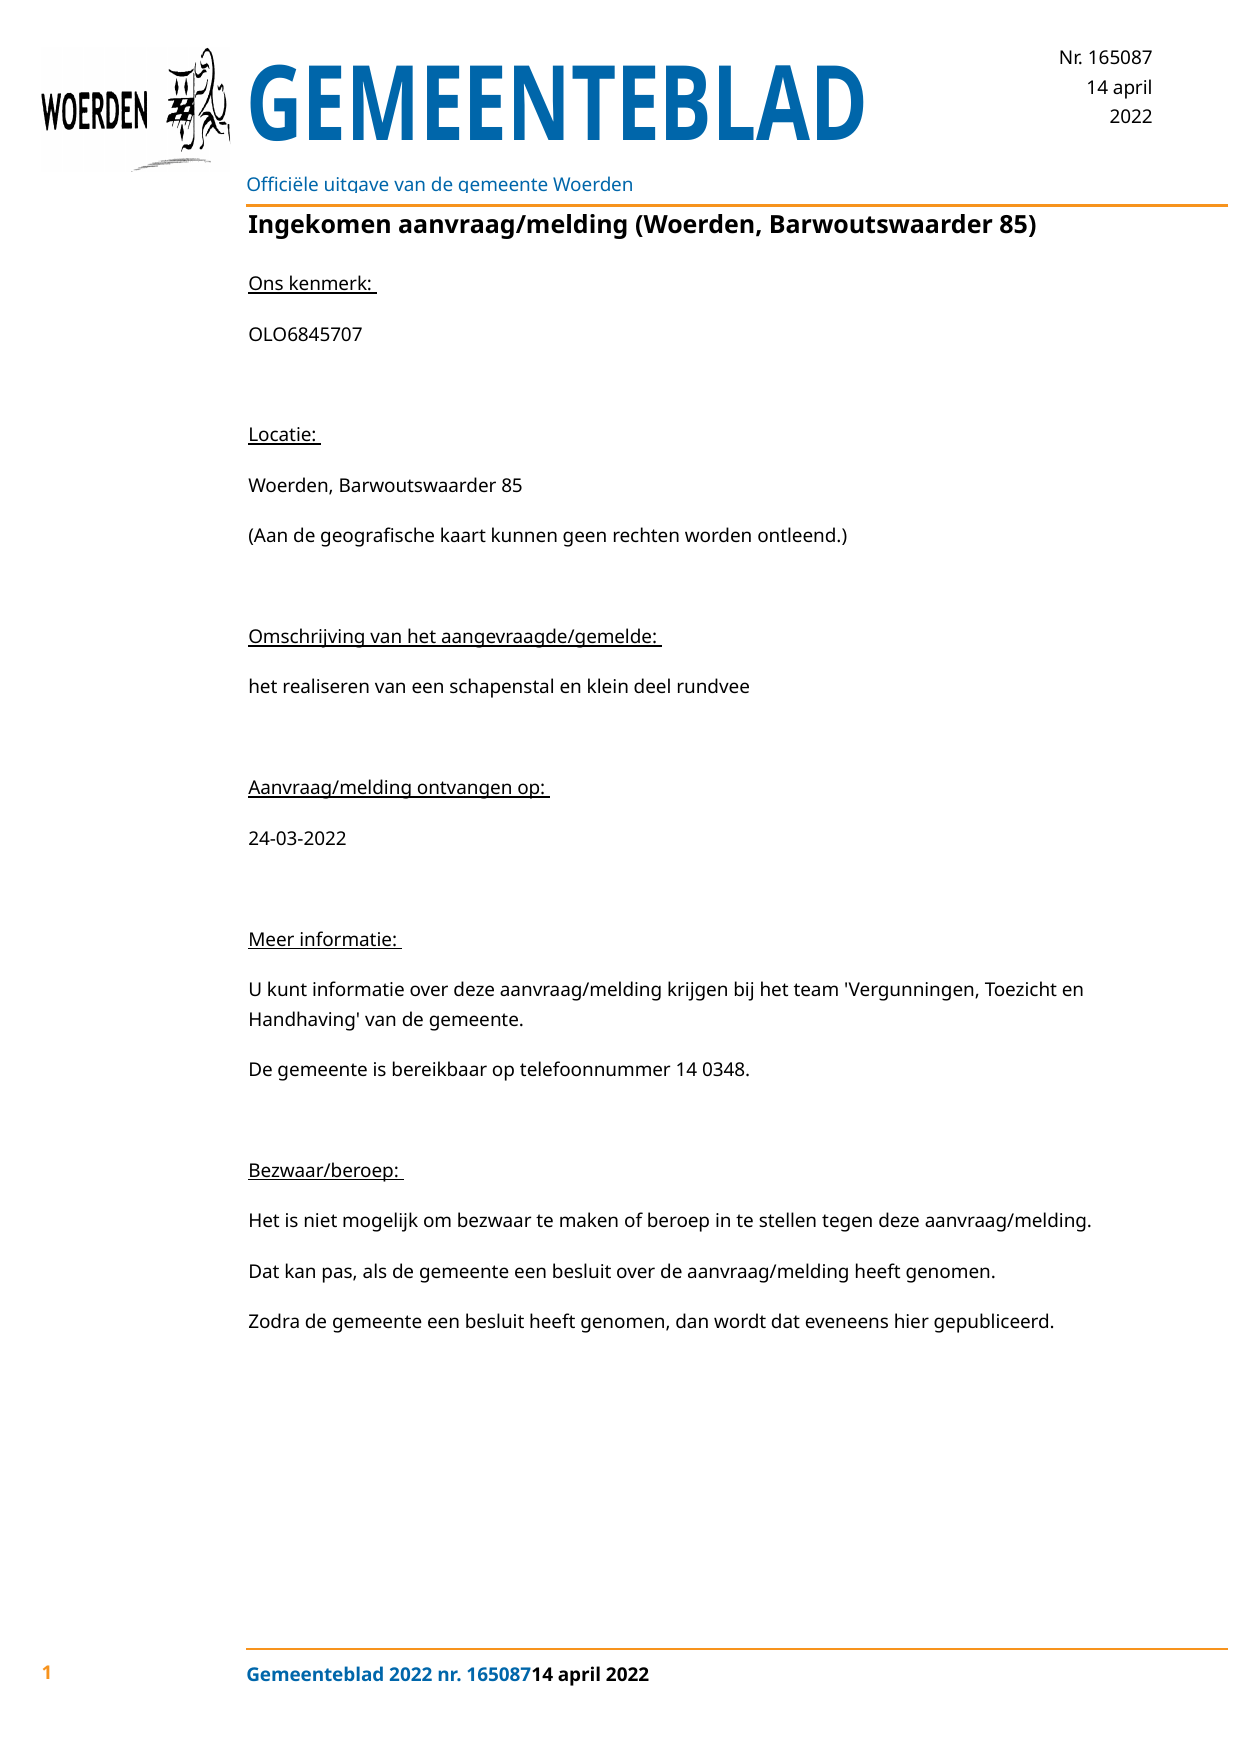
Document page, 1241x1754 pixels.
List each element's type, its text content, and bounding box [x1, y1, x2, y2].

text Dat kan pas, als de gemeente een besluit over de aanvraag/melding heeft genomen. [248, 1258, 1152, 1283]
text Bezwaar/beroep: [248, 1157, 1152, 1183]
text Meer informatie: [248, 926, 1152, 951]
text het realiseren van een schapenstal en klein deel rundvee [248, 674, 1152, 699]
text Aanvraag/melding ontvangen op: [248, 774, 1152, 800]
text Ingekomen aanvraag/melding (Woerden, Barwoutswaarder 85) [248, 207, 1152, 241]
text Het is niet mogelijk om bezwaar te maken of beroep in te stellen tegen deze aanvraag/melding. [248, 1207, 1152, 1233]
text Woerden, Barwoutswaarder 85 [248, 472, 1152, 498]
text (Aan de geografische kaart kunnen geen rechten worden ontleend.) [248, 522, 1152, 548]
text De gemeente is bereikbaar op telefoonnummer 14 0348. [248, 1056, 1152, 1082]
text Ons kenmerk: [248, 270, 1152, 296]
text 24-03-2022 [248, 825, 1152, 851]
text Locatie: [248, 422, 1152, 447]
text Omschrijving van het aangevraagde/gemelde: [248, 623, 1152, 649]
text OLO6845707 [248, 321, 1152, 346]
picture [41, 47, 231, 172]
text Zodra de gemeente een besluit heeft genomen, dan wordt dat eveneens hier gepubliceerd. [248, 1308, 1152, 1334]
text U kunt informatie over deze aanvraag/melding krijgen bij het team 'Vergunningen, Toezicht en Handhaving' van de gemeente. [248, 976, 1152, 1031]
